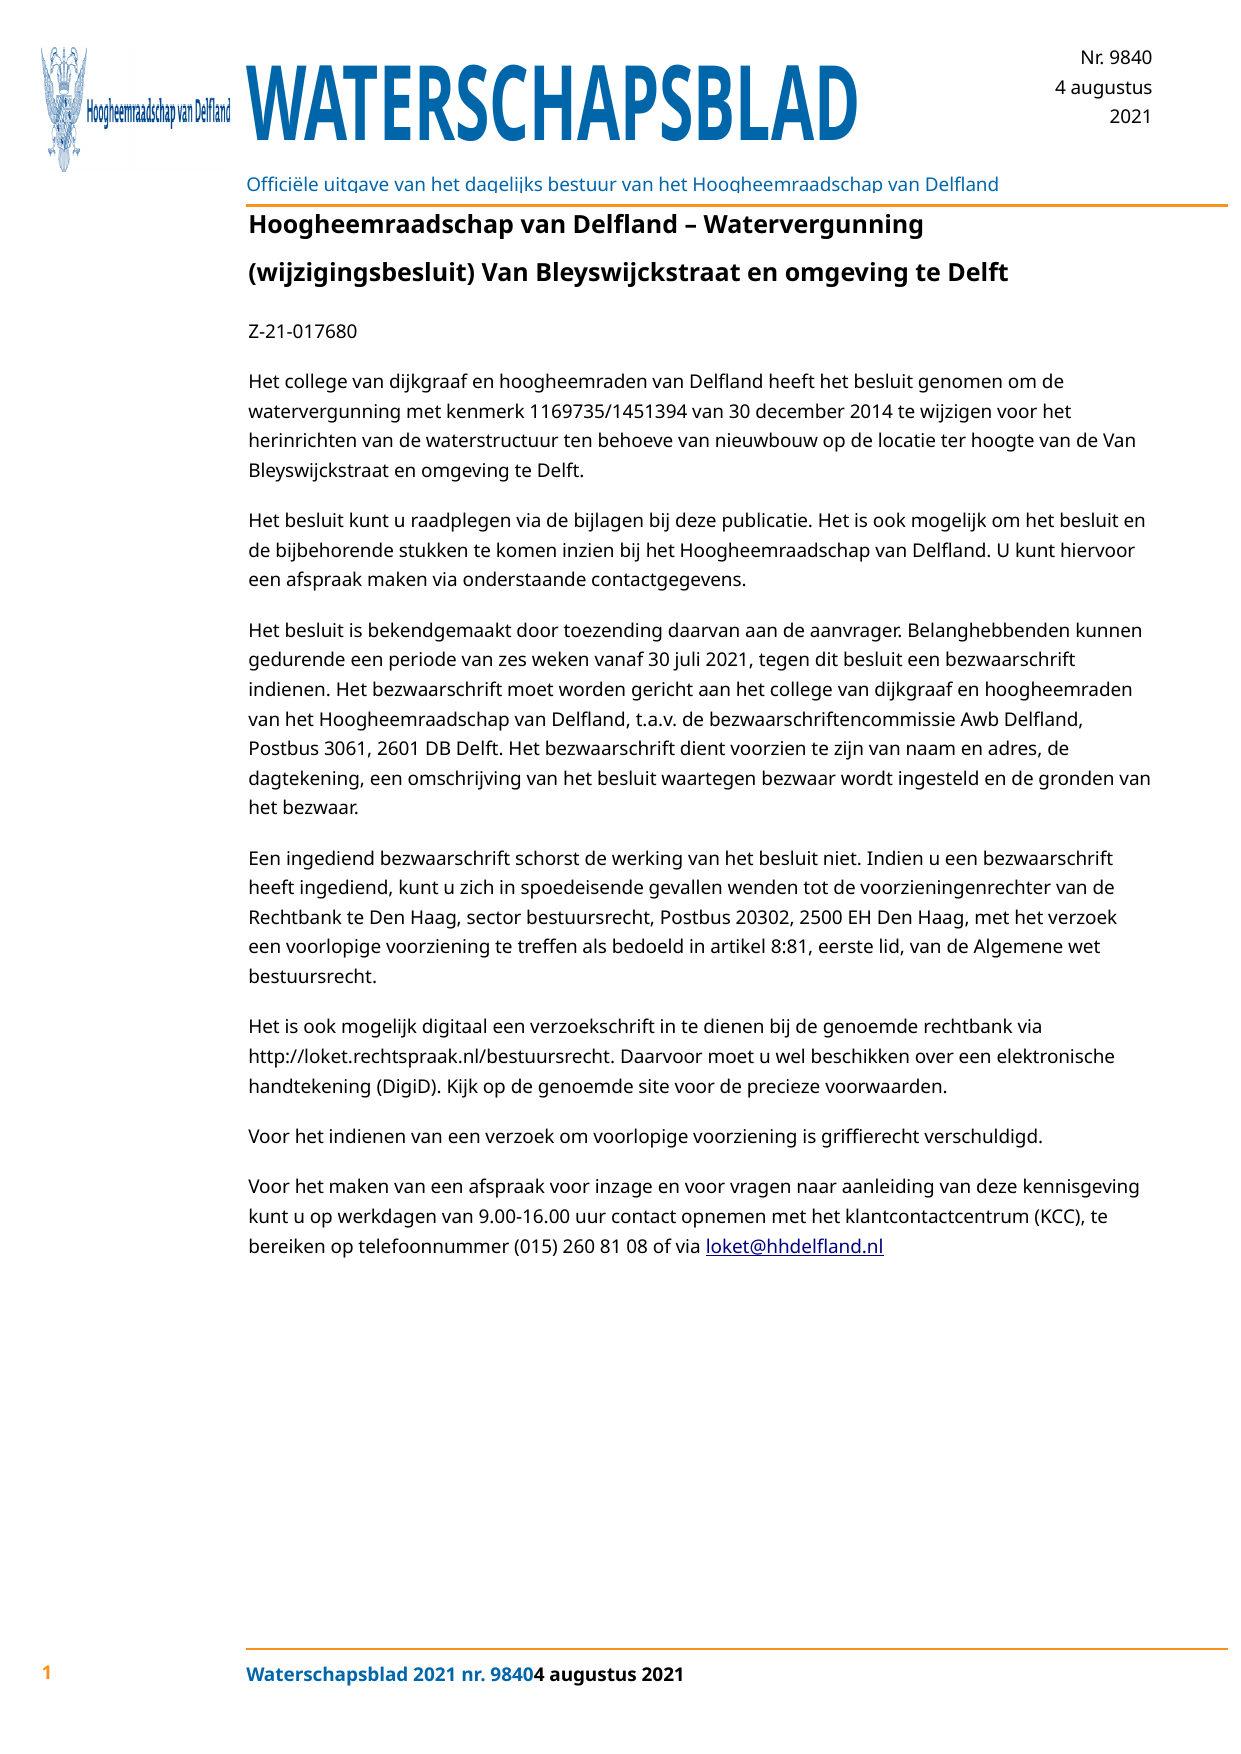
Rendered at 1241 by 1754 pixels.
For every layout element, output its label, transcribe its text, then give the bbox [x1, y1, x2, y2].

text Een ingediend bezwaarschrift schorst de werking van het besluit niet. Indien u een bezwaarschrift heeft ingediend, kunt u zich in spoedeisende gevallen wenden tot de voorzieningenrechter van de Rechtbank te Den Haag, sector bestuursrecht, Postbus 20302, 2500 EH Den Haag, met het verzoek een voorlopige voorziening te treffen als bedoeld in artikel 8:81, eerste lid, van de Algemene wet bestuursrecht. [248, 845, 1152, 989]
text Z-21-017680 [248, 318, 1152, 344]
text Het is ook mogelijk digitaal een verzoekschrift in te dienen bij de genoemde rechtbank via http://loket.rechtspraak.nl/bestuursrecht. Daarvoor moet u wel beschikken over een elektronische handtekening (DigiD). Kijk op de genoemde site voor de precieze voorwaarden. [248, 1014, 1152, 1099]
picture [41, 47, 231, 172]
text Het besluit is bekendgemaakt door toezending daarvan aan de aanvrager. Belanghebbenden kunnen gedurende een periode van zes weken vanaf 30 juli 2021, tegen dit besluit een bezwaarschrift indienen. Het bezwaarschrift moet worden gericht aan het college van dijkgraaf en hoogheemraden van het Hoogheemraadschap van Delfland, t.a.v. de bezwaarschriftencommissie Awb Delfland, Postbus 3061, 2601 DB Delft. Het bezwaarschrift dient voorzien te zijn van naam en adres, de dagtekening, een omschrijving van het besluit waartegen bezwaar wordt ingesteld en de gronden van het bezwaar. [248, 617, 1152, 820]
text Hoogheemraadschap van Delfland – Watervergunning (wijzigingsbesluit) Van Bleyswijckstraat en omgeving te Delft [248, 207, 1152, 288]
text Voor het indienen van een verzoek om voorlopige voorziening is griffierecht verschuldigd. [248, 1123, 1152, 1149]
text Het besluit kunt u raadplegen via de bijlagen bij deze publicatie. Het is ook mogelijk om het besluit en de bijbehorende stukken te komen inzien bij het Hoogheemraadschap van Delfland. U kunt hiervoor een afspraak maken via onderstaande contactgegevens. [248, 507, 1152, 592]
text Het college van dijkgraaf en hoogheemraden van Delfland heeft het besluit genomen om de watervergunning met kenmerk 1169735/1451394 van 30 december 2014 te wijzigen voor het herinrichten van de waterstructuur ten behoeve van nieuwbouw op de locatie ter hoogte van de Van Bleyswijckstraat en omgeving te Delft. [248, 368, 1152, 483]
text Voor het maken van een afspraak voor inzage en voor vragen naar aanleiding van deze kennisgeving kunt u op werkdagen van 9.00-16.00 uur contact opnemen met het klantcontactcentrum (KCC), te bereiken op telefoonnummer (015) 260 81 08 of via loket@hhdelfland.nl [248, 1174, 1152, 1259]
